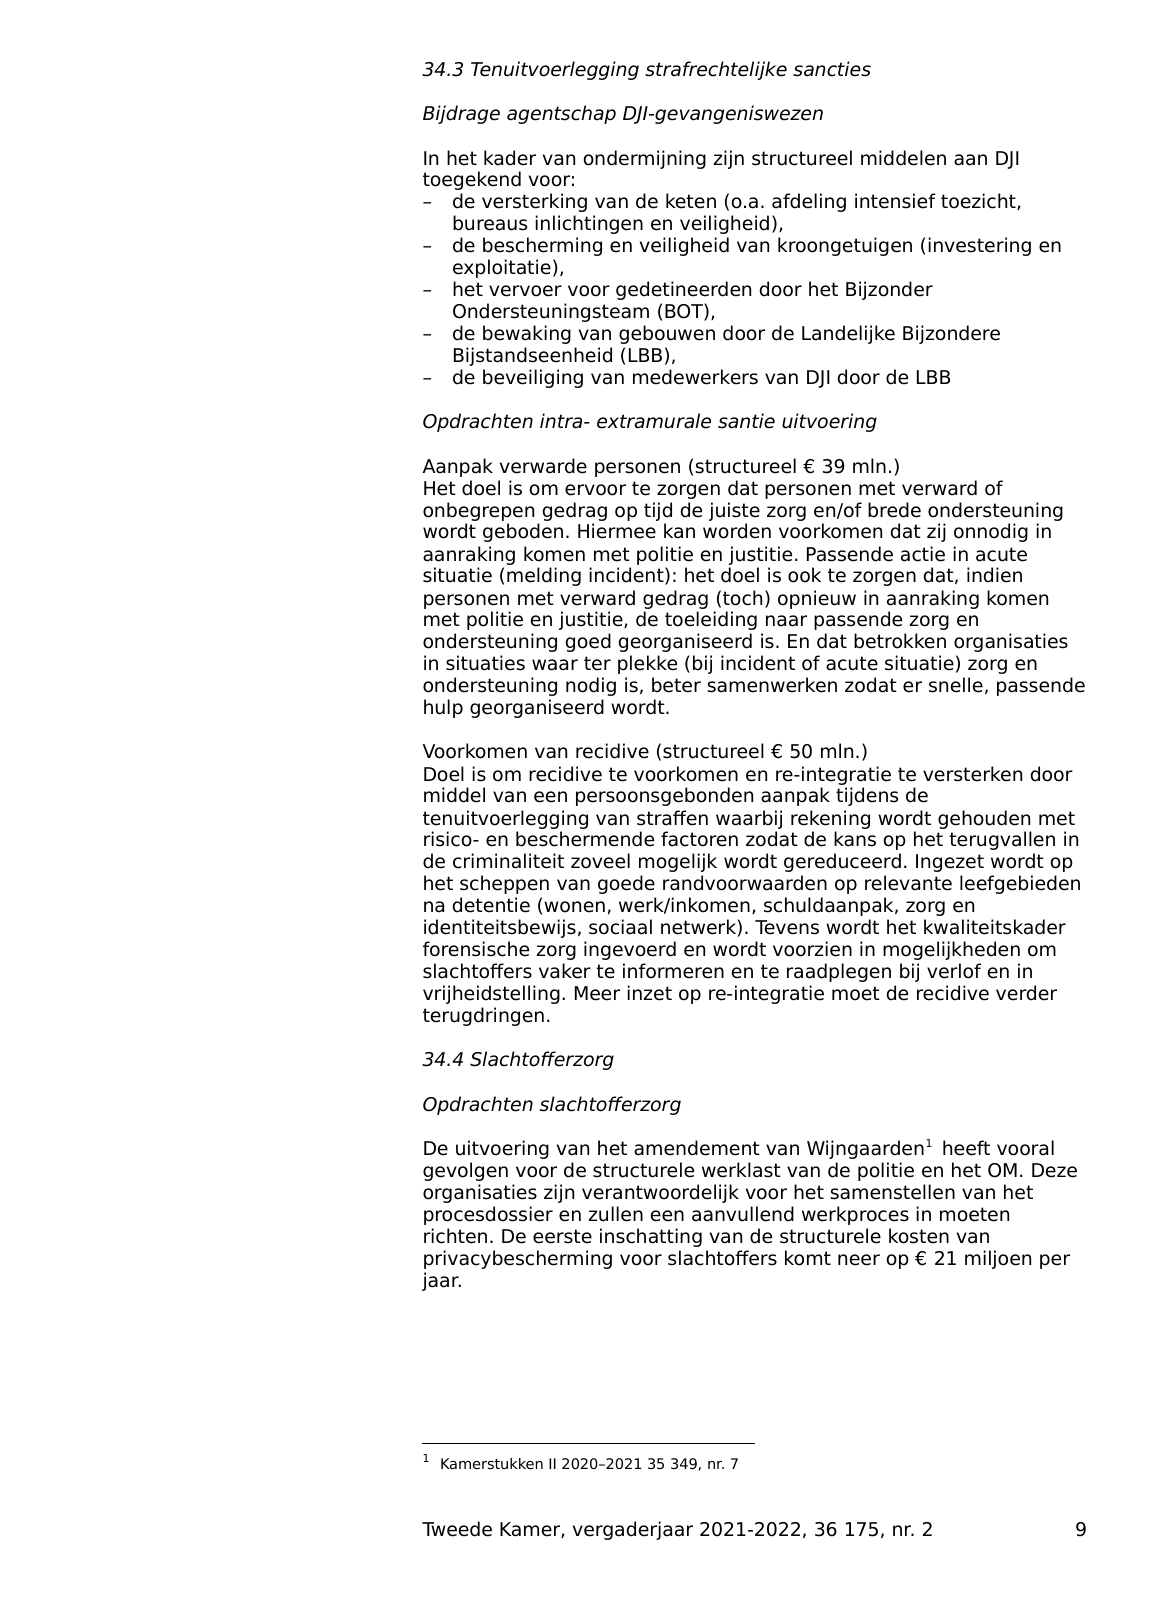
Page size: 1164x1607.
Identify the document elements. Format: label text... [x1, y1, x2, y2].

text Aanpak verwarde personen (structureel € 39 mln.) [422, 456, 1087, 477]
text De uitvoering van het amendement van Wijngaarden heeft vooral gevolgen voor de structurele werklast van de politie en het OM. Deze organisaties zijn verantwoordelijk voor het samenstellen van het procesdossier en zullen een aanvullend werkproces in moeten richten. De eerste inschatting van de structurele kosten van privacybescherming voor slachtoffers komt neer op € 21 miljoen per jaar. [422, 1138, 1087, 1292]
text Het doel is om ervoor te zorgen dat personen met verward of onbegrepen gedrag op tijd de juiste zorg en/of brede ondersteuning wordt geboden. Hiermee kan worden voorkomen dat zij onnodig in aanraking komen met politie en justitie. Passende actie in acute situatie (melding incident): het doel is ook te zorgen dat, indien personen met verward gedrag (toch) opnieuw in aanraking komen met politie en justitie, de toeleiding naar passende zorg en ondersteuning goed georganiseerd is. En dat betrokken organisaties in situaties waar ter plekke (bij incident of acute situatie) zorg en ondersteuning nodig is, beter samenwerken zodat er snelle, passende hulp georganiseerd wordt. [422, 477, 1087, 719]
text – de beveiliging van medewerkers van DJI door de LBB [422, 367, 1087, 389]
text Doel is om recidive te voorkomen en re-integratie te versterken door middel van een persoonsgebonden aanpak tijdens de tenuitvoerlegging van straffen waarbij rekening wordt gehouden met risico- en beschermende factoren zodat de kans op het terugvallen in de criminaliteit zoveel mogelijk wordt gereduceerd. Ingezet wordt op het scheppen van goede randvoorwaarden op relevante leefgebieden na detentie (wonen, werk/inkomen, schuldaanpak, zorg en identiteitsbewijs, sociaal netwerk). Tevens wordt het kwaliteitskader forensische zorg ingevoerd en wordt voorzien in mogelijkheden om slachtoffers vaker te informeren en te raadplegen bij verlof en in vrijheidstelling. Meer inzet op re-integratie moet de recidive verder terugdringen. [422, 763, 1087, 1027]
text – de versterking van de keten (o.a. afdeling intensief toezicht, bureaus inlichtingen en veiligheid), [422, 191, 1087, 235]
text Kamerstukken II 2020–2021 35 349, nr. 7 [422, 1452, 1087, 1474]
text – de bescherming en veiligheid van kroongetuigen (investering en exploitatie), [422, 235, 1087, 279]
subtitle Opdrachten intra- extramurale santie uitvoering [422, 411, 1087, 433]
subtitle Bijdrage agentschap DJI-gevangeniswezen [422, 103, 1087, 125]
subtitle 34.4 Slachtofferzorg [422, 1049, 1087, 1071]
text Voorkomen van recidive (structureel € 50 mln.) [422, 741, 1087, 763]
text – het vervoer voor gedetineerden door het Bijzonder Ondersteuningsteam (BOT), [422, 279, 1087, 323]
text In het kader van ondermijning zijn structureel middelen aan DJI toegekend voor: [422, 147, 1087, 191]
text – de bewaking van gebouwen door de Landelijke Bijzondere Bijstandseenheid (LBB), [422, 323, 1087, 367]
subtitle Opdrachten slachtofferzorg [422, 1093, 1087, 1116]
subtitle 34.3 Tenuitvoerlegging strafrechtelijke sancties [422, 59, 1087, 81]
